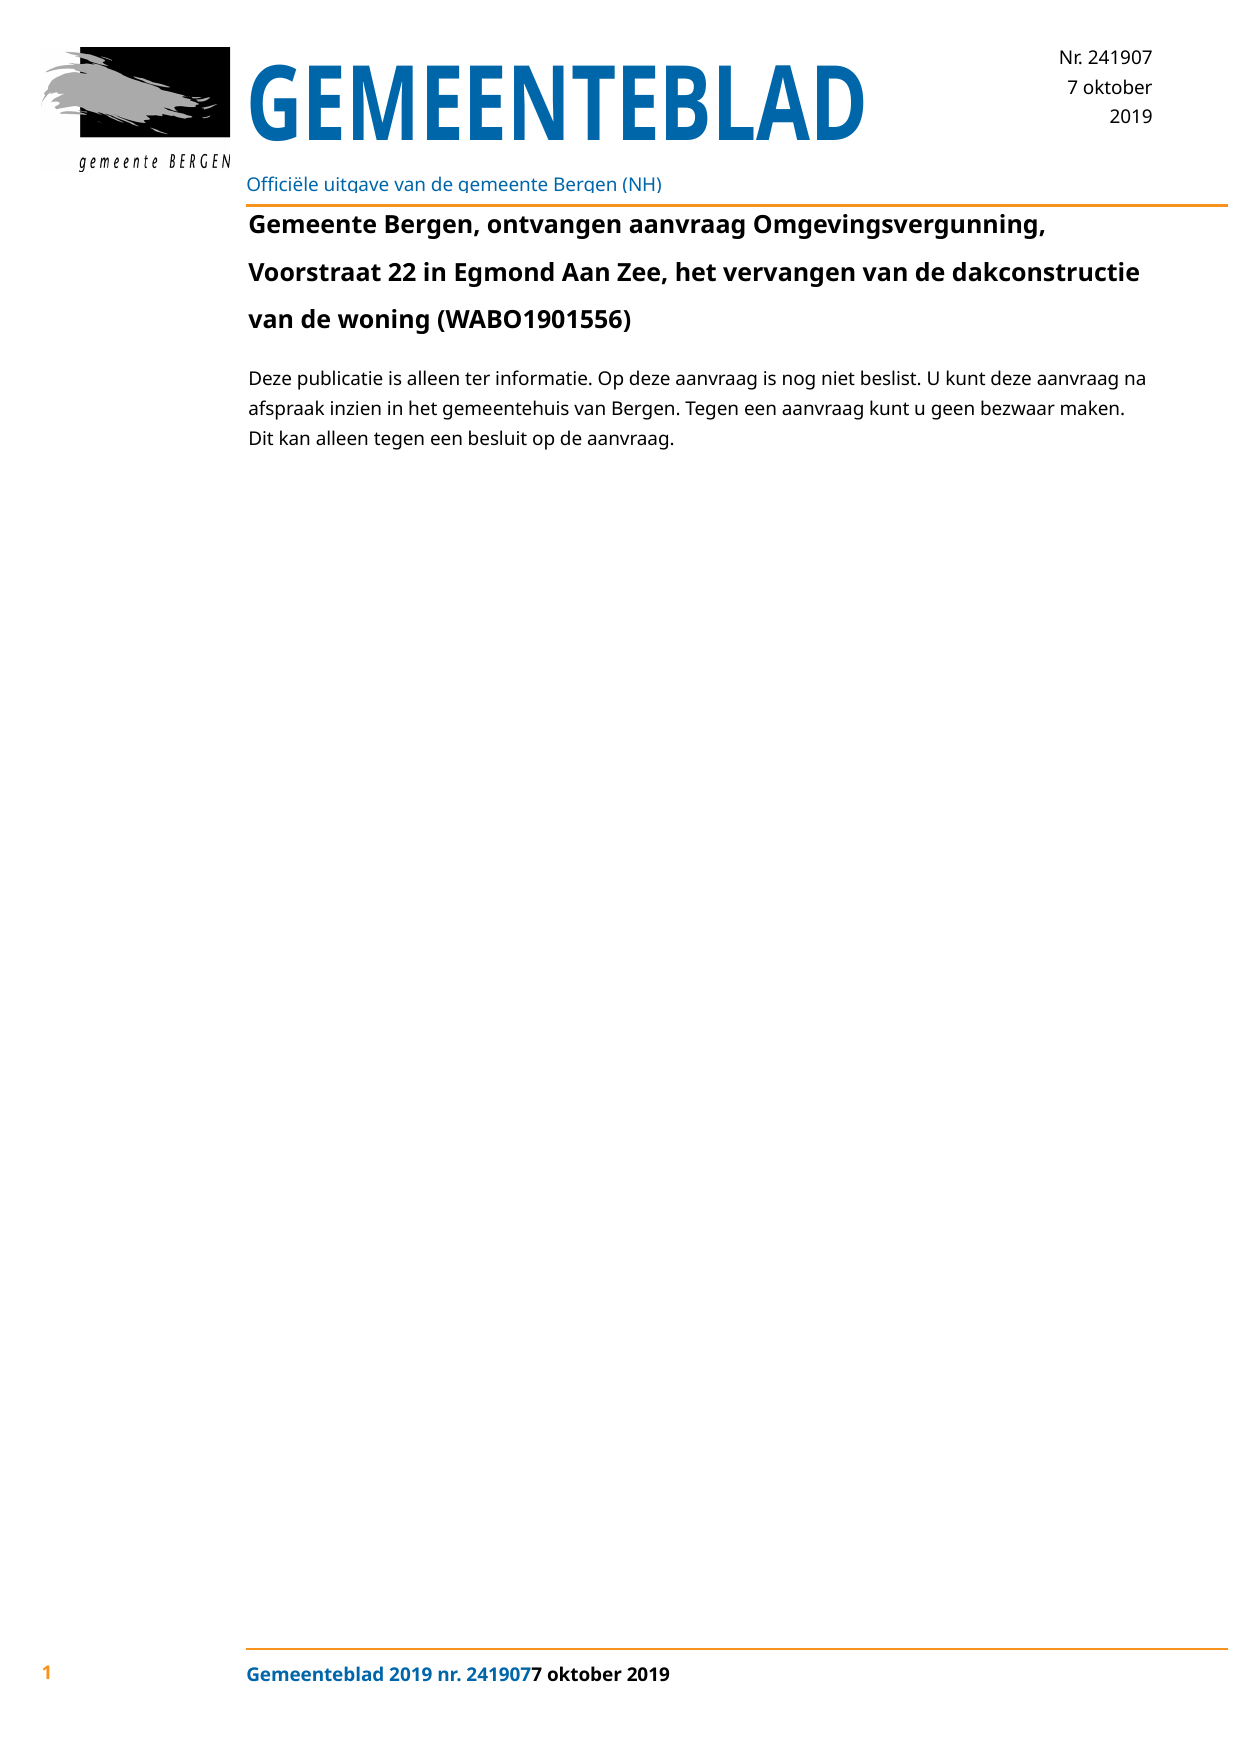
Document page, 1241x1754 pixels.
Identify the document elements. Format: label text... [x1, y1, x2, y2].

text Deze publicatie is alleen ter informatie. Op deze aanvraag is nog niet beslist. U kunt deze aanvraag na afspraak inzien in het gemeentehuis van Bergen. Tegen een aanvraag kunt u geen bezwaar maken. Dit kan alleen tegen een besluit op de aanvraag. [248, 366, 1152, 450]
text Gemeente Bergen, ontvangen aanvraag Omgevingsvergunning, Voorstraat 22 in Egmond Aan Zee, het vervangen van de dakconstructie van de woning (WABO1901556) [248, 207, 1152, 336]
picture [41, 47, 231, 172]
